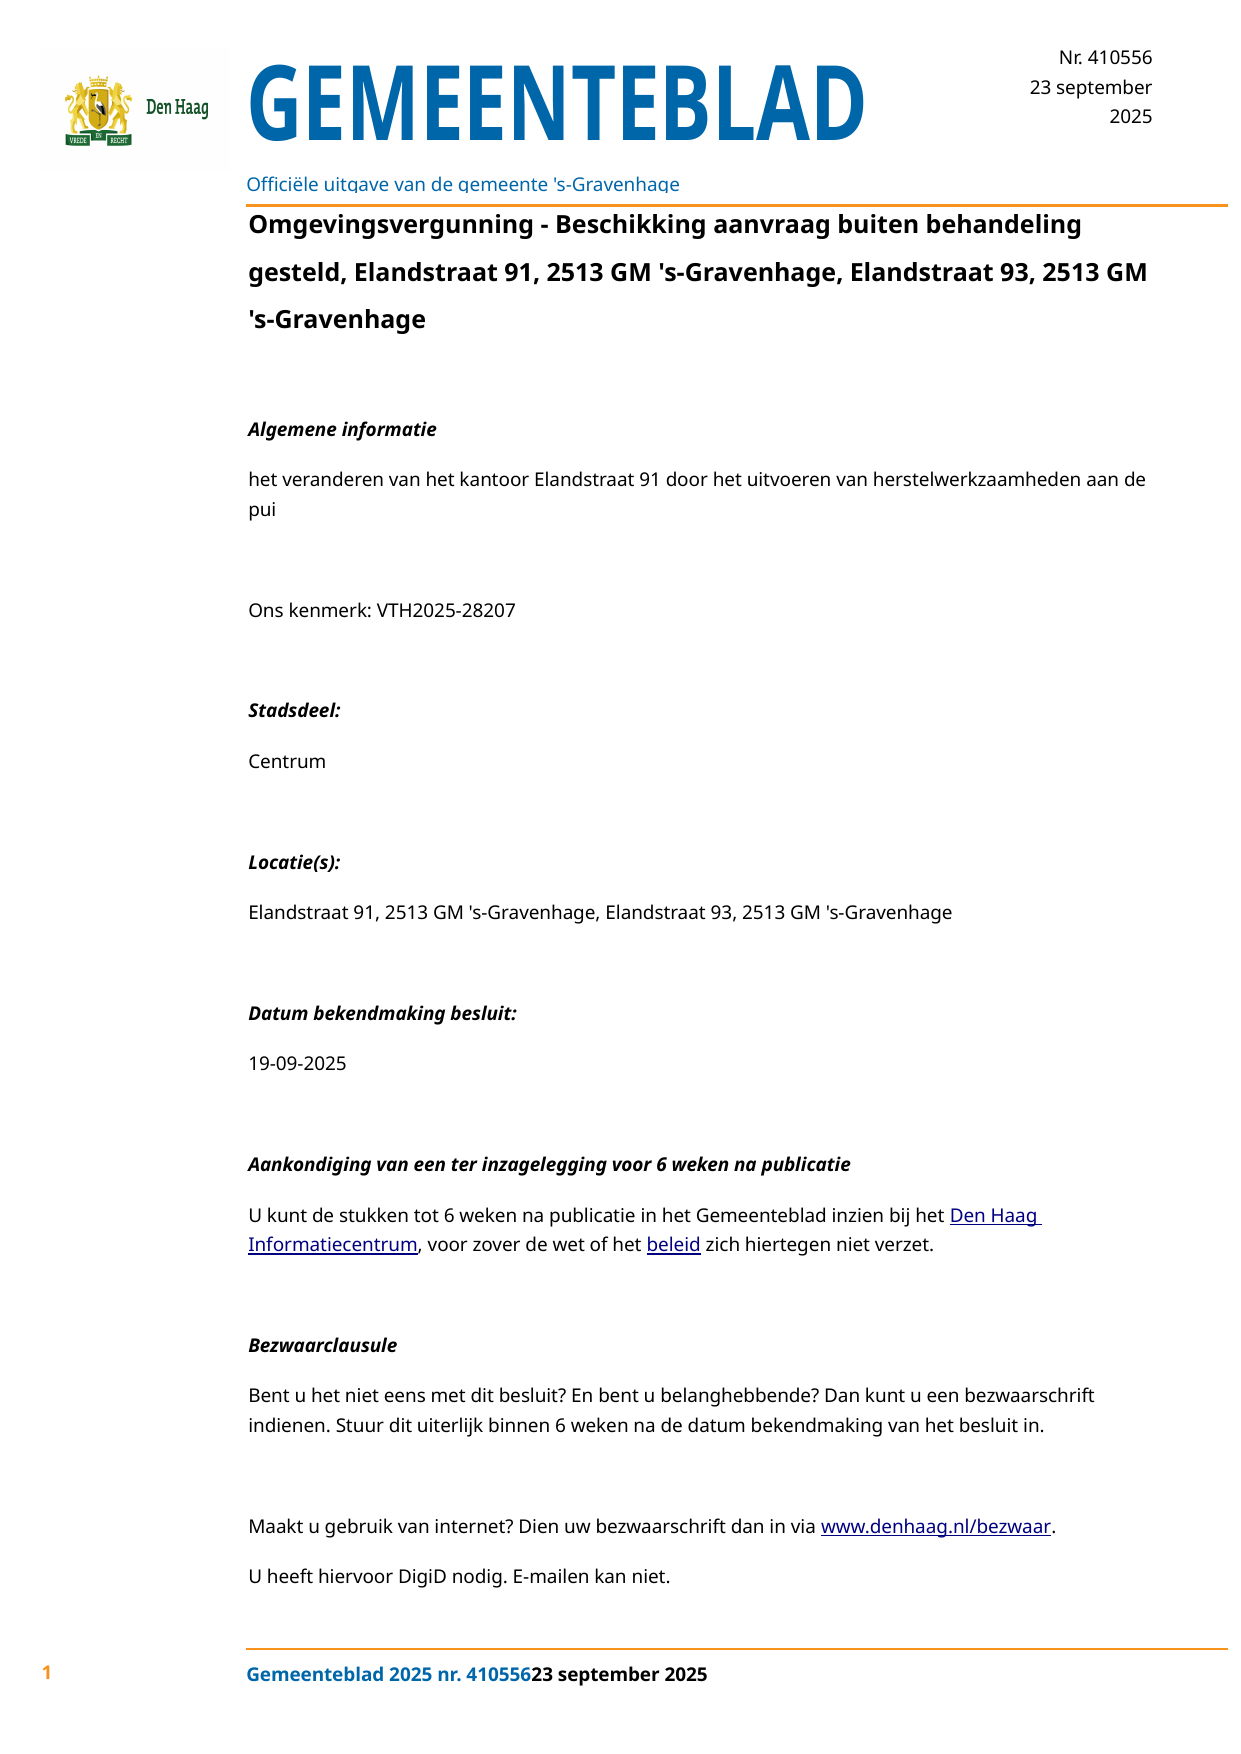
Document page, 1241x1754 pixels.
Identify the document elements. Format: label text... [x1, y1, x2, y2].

text Elandstraat 91, 2513 GM 's-Gravenhage, Elandstraat 93, 2513 GM 's-Gravenhage [248, 899, 1152, 925]
text Algemene informatie [248, 416, 1152, 442]
text Locatie(s): [248, 849, 1152, 874]
text Stadsdeel: [248, 698, 1152, 723]
text het veranderen van het kantoor Elandstraat 91 door het uitvoeren van herstelwerkzaamheden aan de pui [248, 466, 1152, 522]
text Maakt u gebruik van internet? Dien uw bezwaarschrift dan in via www.denhaag.nl/bezwaar. [248, 1513, 1152, 1539]
text U heeft hiervoor DigiD nodig. E-mailen kan niet. [248, 1563, 1152, 1589]
text U kunt de stukken tot 6 weken na publicatie in het Gemeenteblad inzien bij het Den Haag Informatiecentrum, voor zover de wet of het beleid zich hiertegen niet verzet. [248, 1202, 1152, 1257]
text Bent u het niet eens met dit besluit? En bent u belanghebbende? Dan kunt u een bezwaarschrift indienen. Stuur dit uiterlijk binnen 6 weken na de datum bekendmaking van het besluit in. [248, 1383, 1152, 1438]
text 19-09-2025 [248, 1051, 1152, 1076]
text Ons kenmerk: VTH2025-28207 [248, 597, 1152, 622]
text Omgevingsvergunning - Beschikking aanvraag buiten behandeling gesteld, Elandstraat 91, 2513 GM 's-Gravenhage, Elandstraat 93, 2513 GM 's-Gravenhage [248, 207, 1152, 336]
text Aankondiging van een ter inzagelegging voor 6 weken na publicatie [248, 1151, 1152, 1177]
picture [41, 47, 231, 172]
text Centrum [248, 748, 1152, 774]
text Bezwaarclausule [248, 1332, 1152, 1358]
text Datum bekendmaking besluit: [248, 1000, 1152, 1026]
